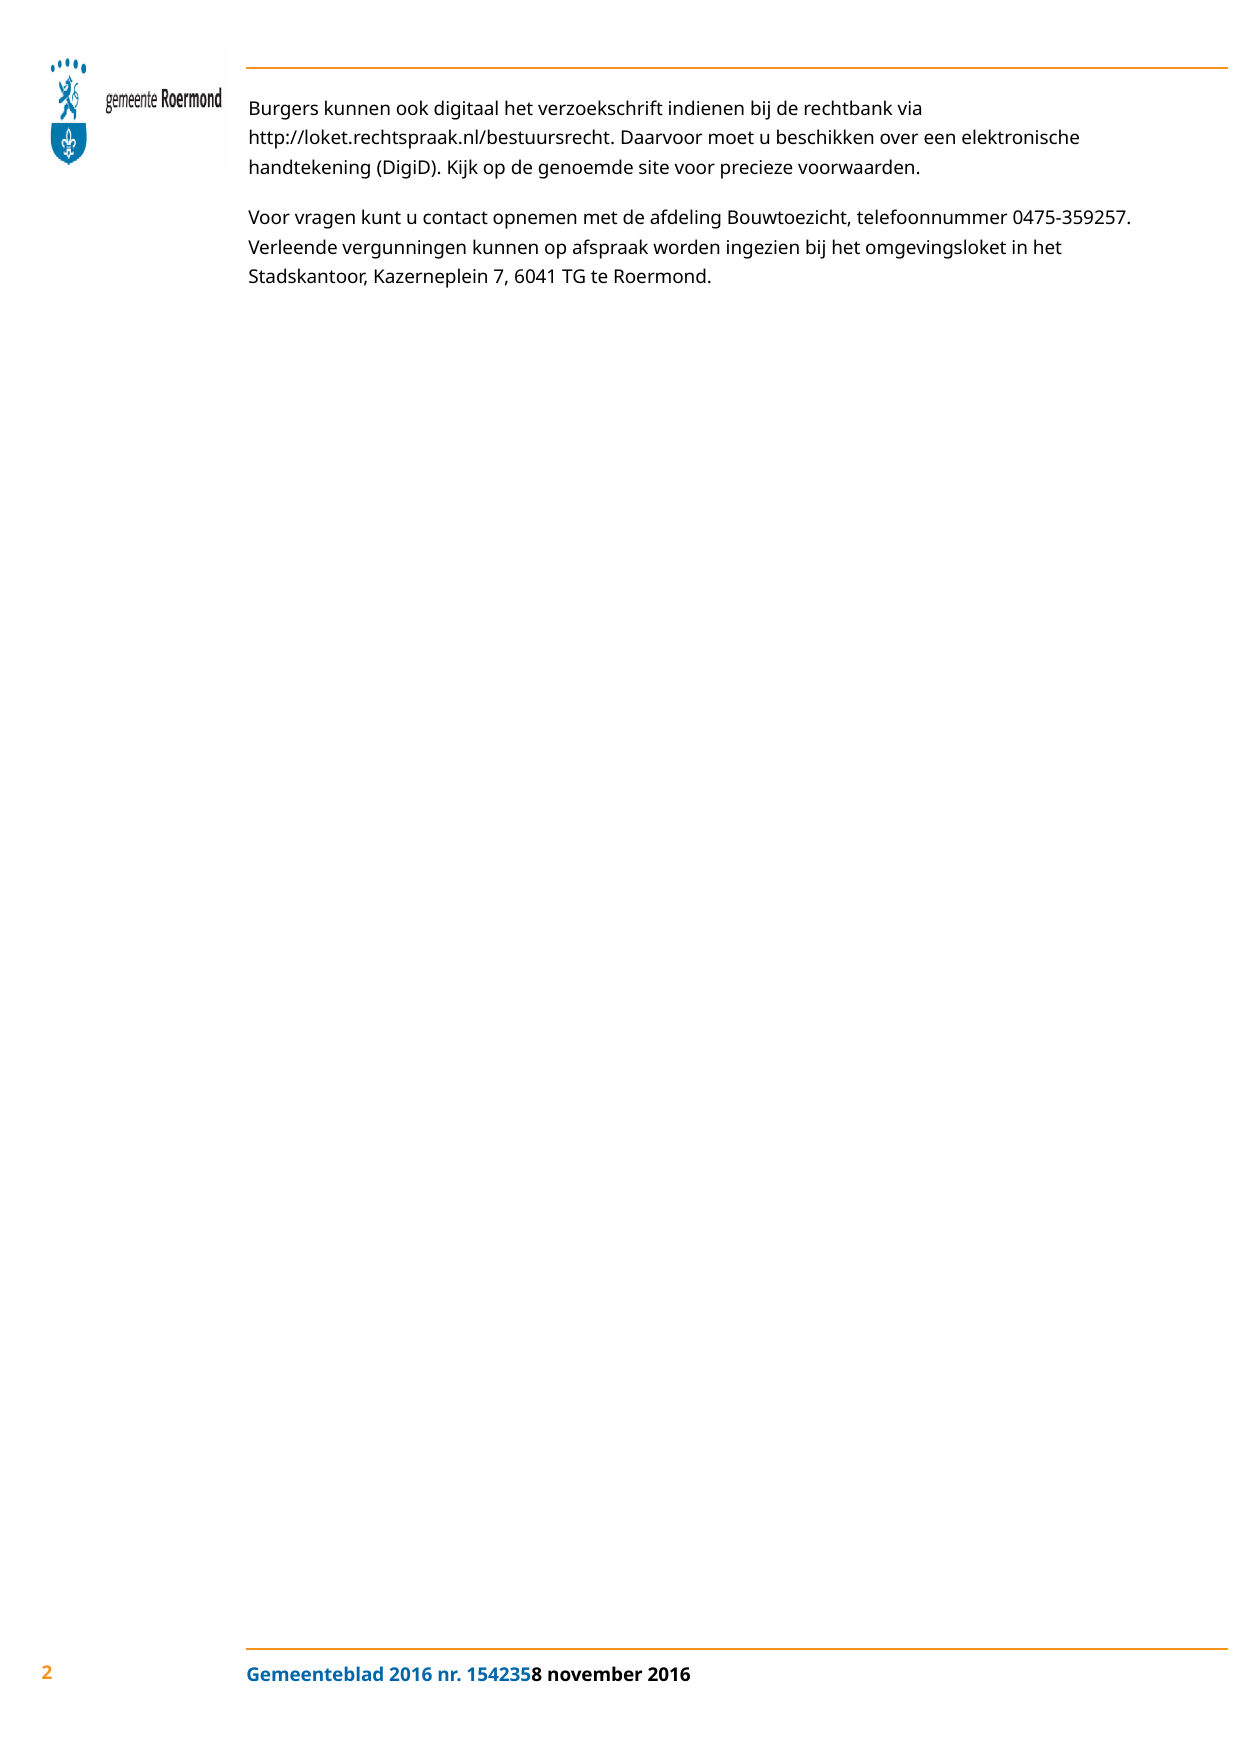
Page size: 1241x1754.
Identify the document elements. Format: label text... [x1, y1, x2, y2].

text Voor vragen kunt u contact opnemen met de afdeling Bouwtoezicht, telefoonnummer 0475-359257. Verleende vergunningen kunnen op afspraak worden ingezien bij het omgevingsloket in het Stadskantoor, Kazerneplein 7, 6041 TG te Roermond. [248, 204, 1152, 289]
text Burgers kunnen ook digitaal het verzoekschrift indienen bij de rechtbank via http://loket.rechtspraak.nl/bestuursrecht. Daarvoor moet u beschikken over een elektronische handtekening (DigiD). Kijk op de genoemde site voor precieze voorwaarden. [248, 95, 1152, 180]
picture [41, 47, 231, 172]
